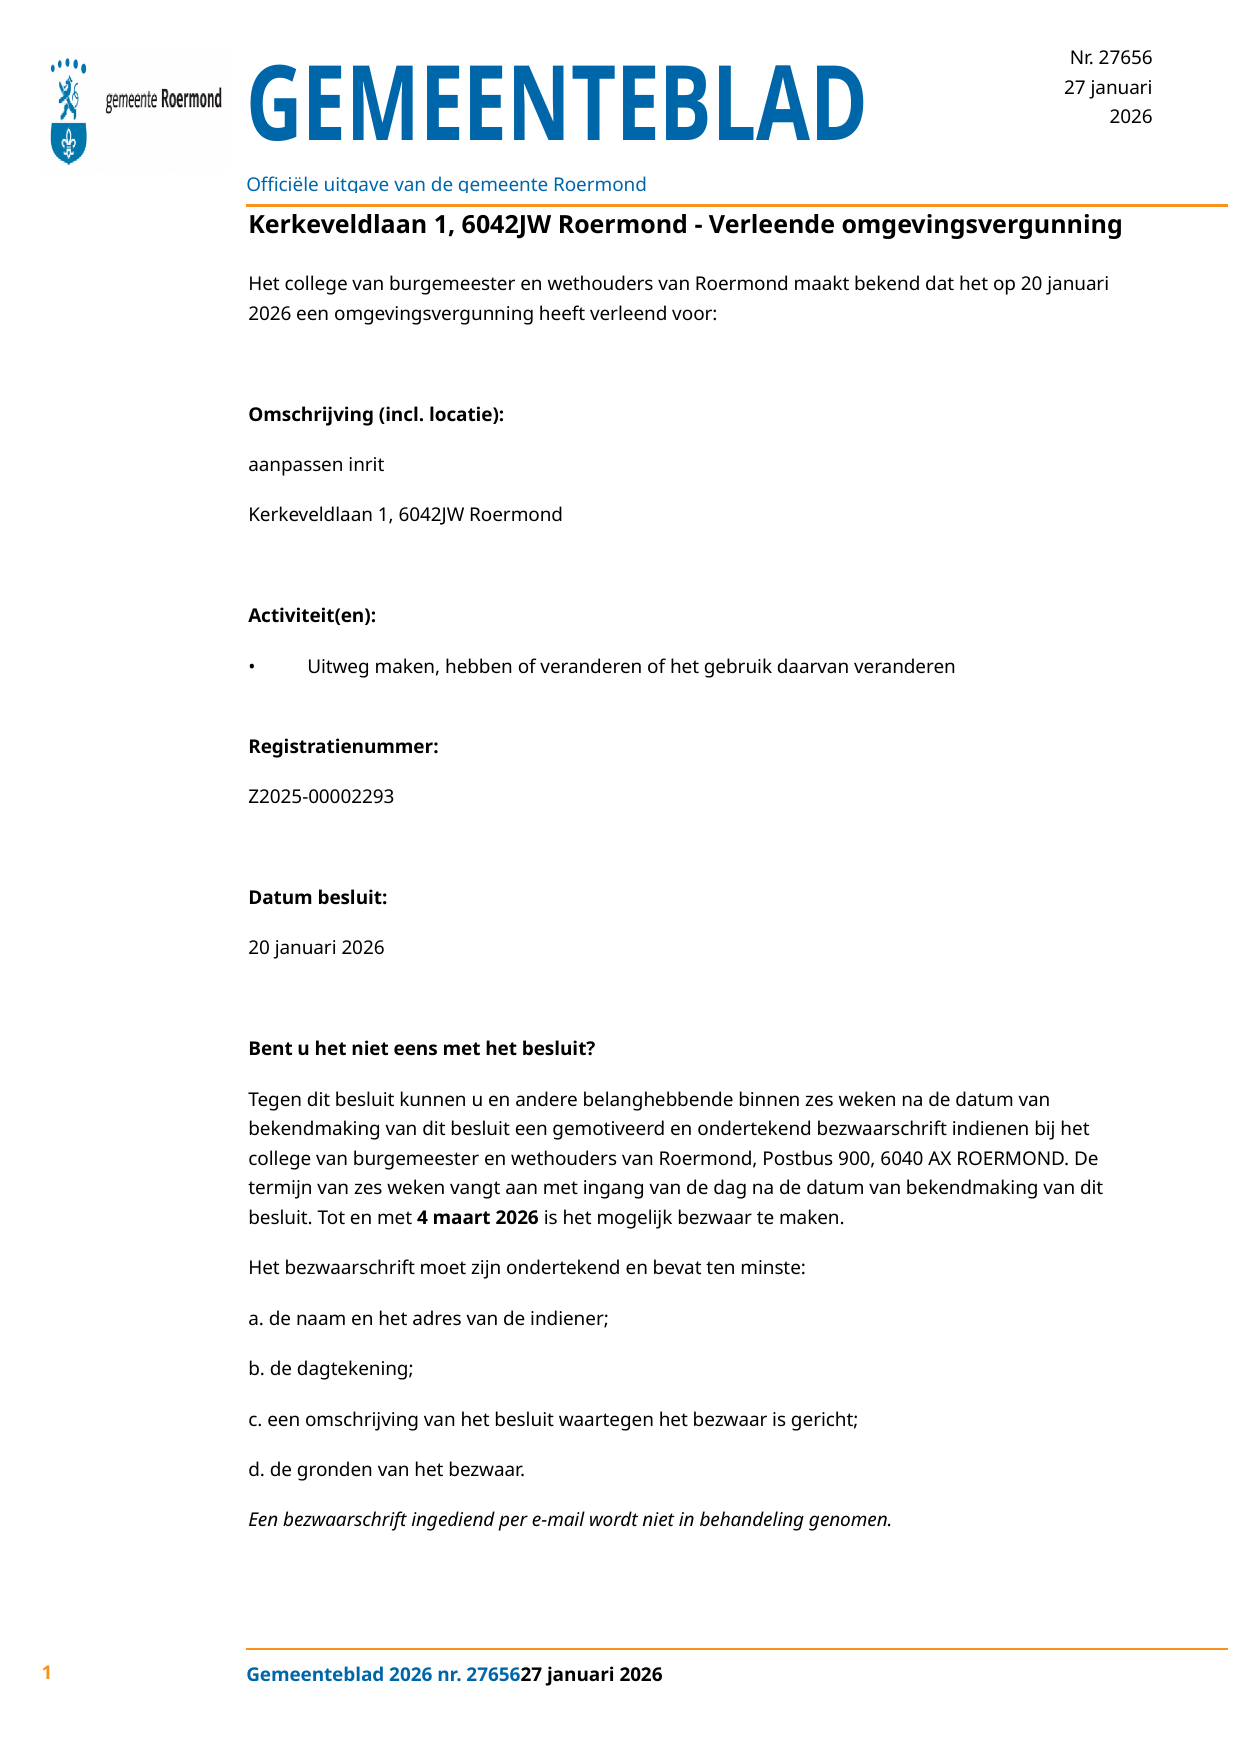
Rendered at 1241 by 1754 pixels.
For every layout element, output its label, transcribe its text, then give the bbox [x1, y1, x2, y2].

text Het bezwaarschrift moet zijn ondertekend en bevat ten minste: [248, 1254, 1152, 1280]
text aanpassen inrit [248, 451, 1152, 477]
text Het college van burgemeester en wethouders van Roermond maakt bekend dat het op 20 januari 2026 een omgevingsvergunning heeft verleend voor: [248, 270, 1152, 326]
text c. een omschrijving van het besluit waartegen het bezwaar is gericht; [248, 1406, 1152, 1431]
text Activiteit(en): [248, 602, 1152, 628]
text Kerkeveldlaan 1, 6042JW Roermond [248, 502, 1152, 527]
text Bent u het niet eens met het besluit? [248, 1035, 1152, 1061]
text b. de dagtekening; [248, 1355, 1152, 1381]
text 20 januari 2026 [248, 934, 1152, 960]
text Kerkeveldlaan 1, 6042JW Roermond - Verleende omgevingsvergunning [248, 207, 1152, 241]
text Omschrijving (incl. locatie): [248, 401, 1152, 426]
picture [41, 47, 231, 172]
text Z2025-00002293 [248, 783, 1152, 809]
list Uitweg maken, hebben of veranderen of het gebruik daarvan veranderen [248, 653, 1152, 678]
text Een bezwaarschrift ingediend per e-mail wordt niet in behandeling genomen. [248, 1507, 1152, 1532]
text Registratienummer: [248, 733, 1152, 758]
text d. de gronden van het bezwaar. [248, 1456, 1152, 1482]
text a. de naam en het adres van de indiener; [248, 1305, 1152, 1331]
text Datum besluit: [248, 884, 1152, 910]
text Tegen dit besluit kunnen u en andere belanghebbende binnen zes weken na de datum van bekendmaking van dit besluit een gemotiveerd en ondertekend bezwaarschrift indienen bij het college van burgemeester en wethouders van Roermond, Postbus 900, 6040 AX ROERMOND. De termijn van zes weken vangt aan met ingang van de dag na de datum van bekendmaking van dit besluit. Tot en met 4 maart 2026 is het mogelijk bezwaar te maken. [248, 1086, 1152, 1230]
